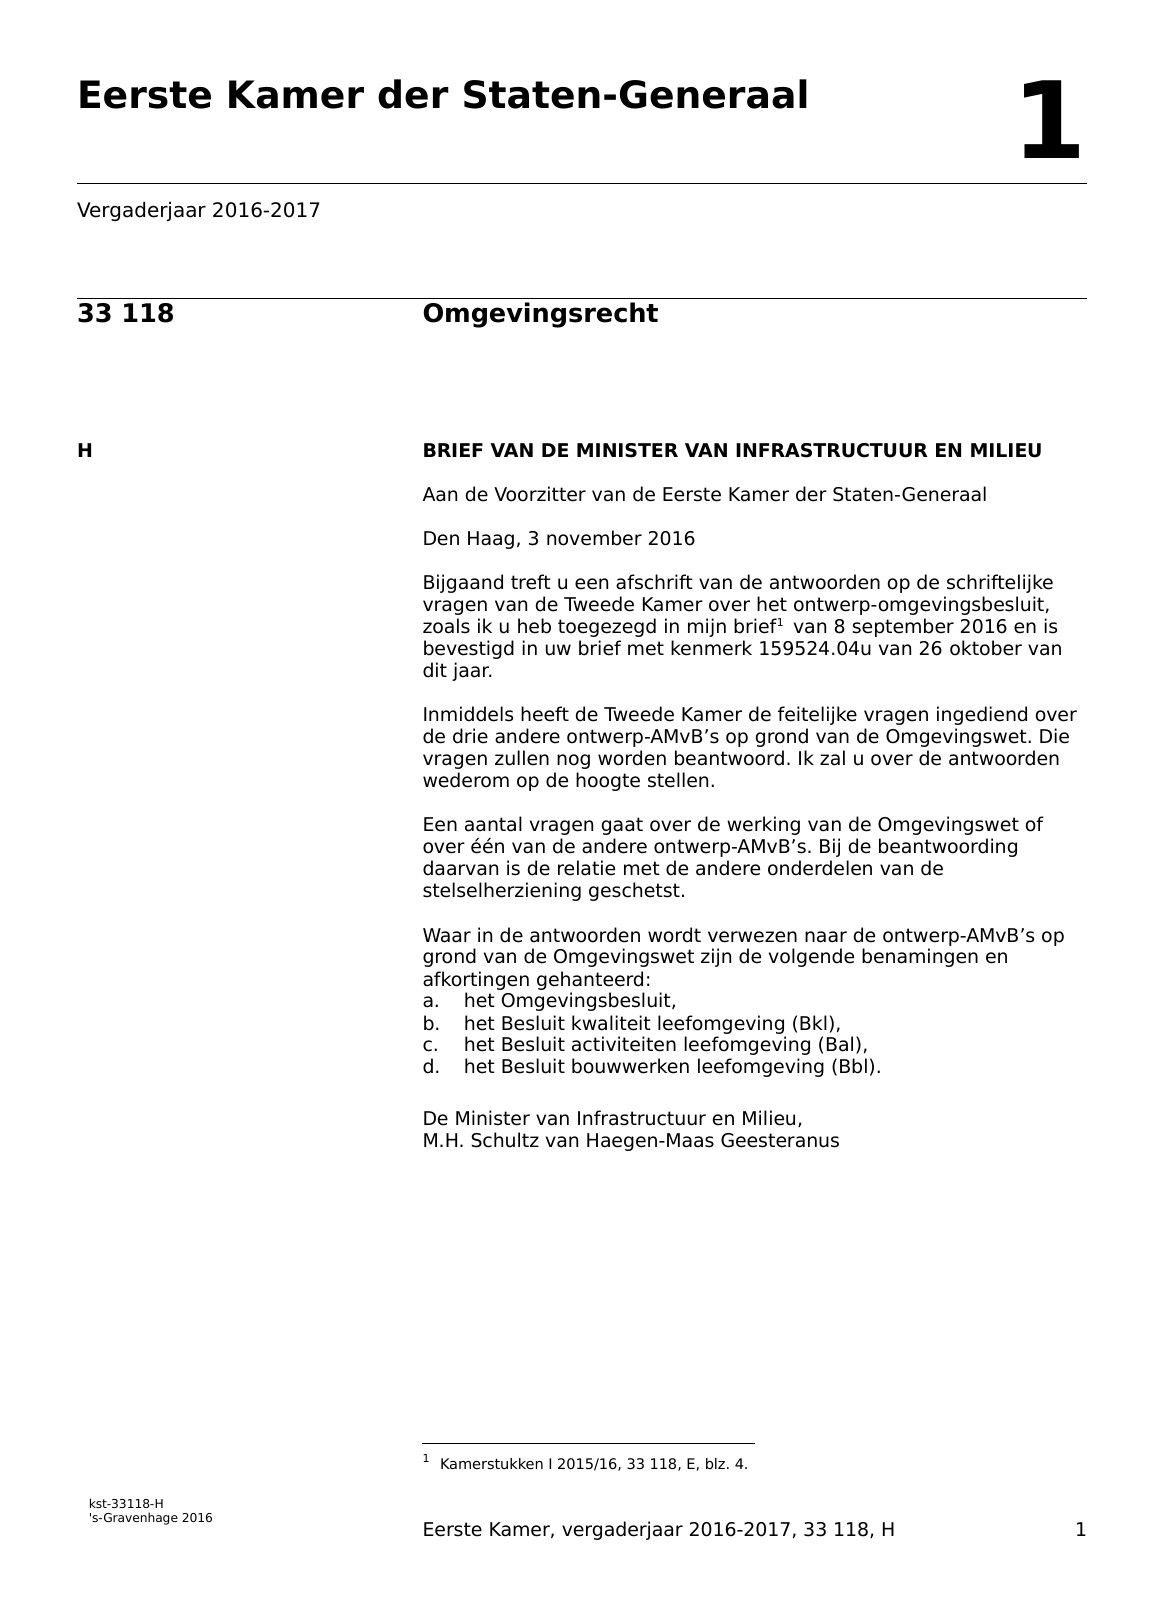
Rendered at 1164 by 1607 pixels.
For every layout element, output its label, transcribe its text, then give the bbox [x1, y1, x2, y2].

text d. het Besluit bouwwerken leefomgeving (Bbl). [422, 1056, 1087, 1078]
text kst-33118-H [88, 1497, 323, 1511]
text c. het Besluit activiteiten leefomgeving (Bal), [422, 1034, 1087, 1056]
text De Minister van Infrastructuur en Milieu, M.H. Schultz van Haegen-Maas Geesteranus [422, 1108, 1087, 1152]
text b. het Besluit kwaliteit leefomgeving (Bkl), [422, 1012, 1087, 1034]
text 's-Gravenhage 2016 [88, 1511, 323, 1525]
text Bijgaand treft u een afschrift van de antwoorden op de schriftelijke vragen van de Tweede Kamer over het ontwerp-omgevingsbesluit, zoals ik u heb toegezegd in mijn brief van 8 september 2016 en is bevestigd in uw brief met kenmerk 159524.04u van 26 oktober van dit jaar. [422, 572, 1087, 682]
text Inmiddels heeft de Tweede Kamer de feitelijke vragen ingediend over de drie andere ontwerp-AMvB’s op grond van de Omgevingswet. Die vragen zullen nog worden beantwoord. Ik zal u over de antwoorden wederom op de hoogte stellen. [422, 704, 1087, 792]
subtitle 33 118 Omgevingsrecht [77, 299, 1087, 329]
table_header 1 [886, 59, 1087, 183]
text a. het Omgevingsbesluit, [422, 990, 1087, 1012]
text Kamerstukken I 2015/16, 33 118, E, blz. 4. [422, 1452, 1087, 1474]
table_header Eerste Kamer der Staten-Generaal [77, 59, 886, 183]
table_cell Vergaderjaar 2016-2017 [77, 184, 1087, 298]
text Waar in de antwoorden wordt verwezen naar de ontwerp-AMvB’s op grond van de Omgevingswet zijn de volgende benamingen en afkortingen gehanteerd: [422, 924, 1087, 990]
subtitle H BRIEF VAN DE MINISTER VAN INFRASTRUCTUUR EN MILIEU [77, 440, 1087, 462]
text Een aantal vragen gaat over de werking van de Omgevingswet of over één van de andere ontwerp-AMvB’s. Bij de beantwoording daarvan is de relatie met de andere onderdelen van de stelselherziening geschetst. [422, 814, 1087, 902]
text Den Haag, 3 november 2016 [422, 528, 1087, 550]
text Aan de Voorzitter van de Eerste Kamer der Staten-Generaal [422, 484, 1087, 506]
